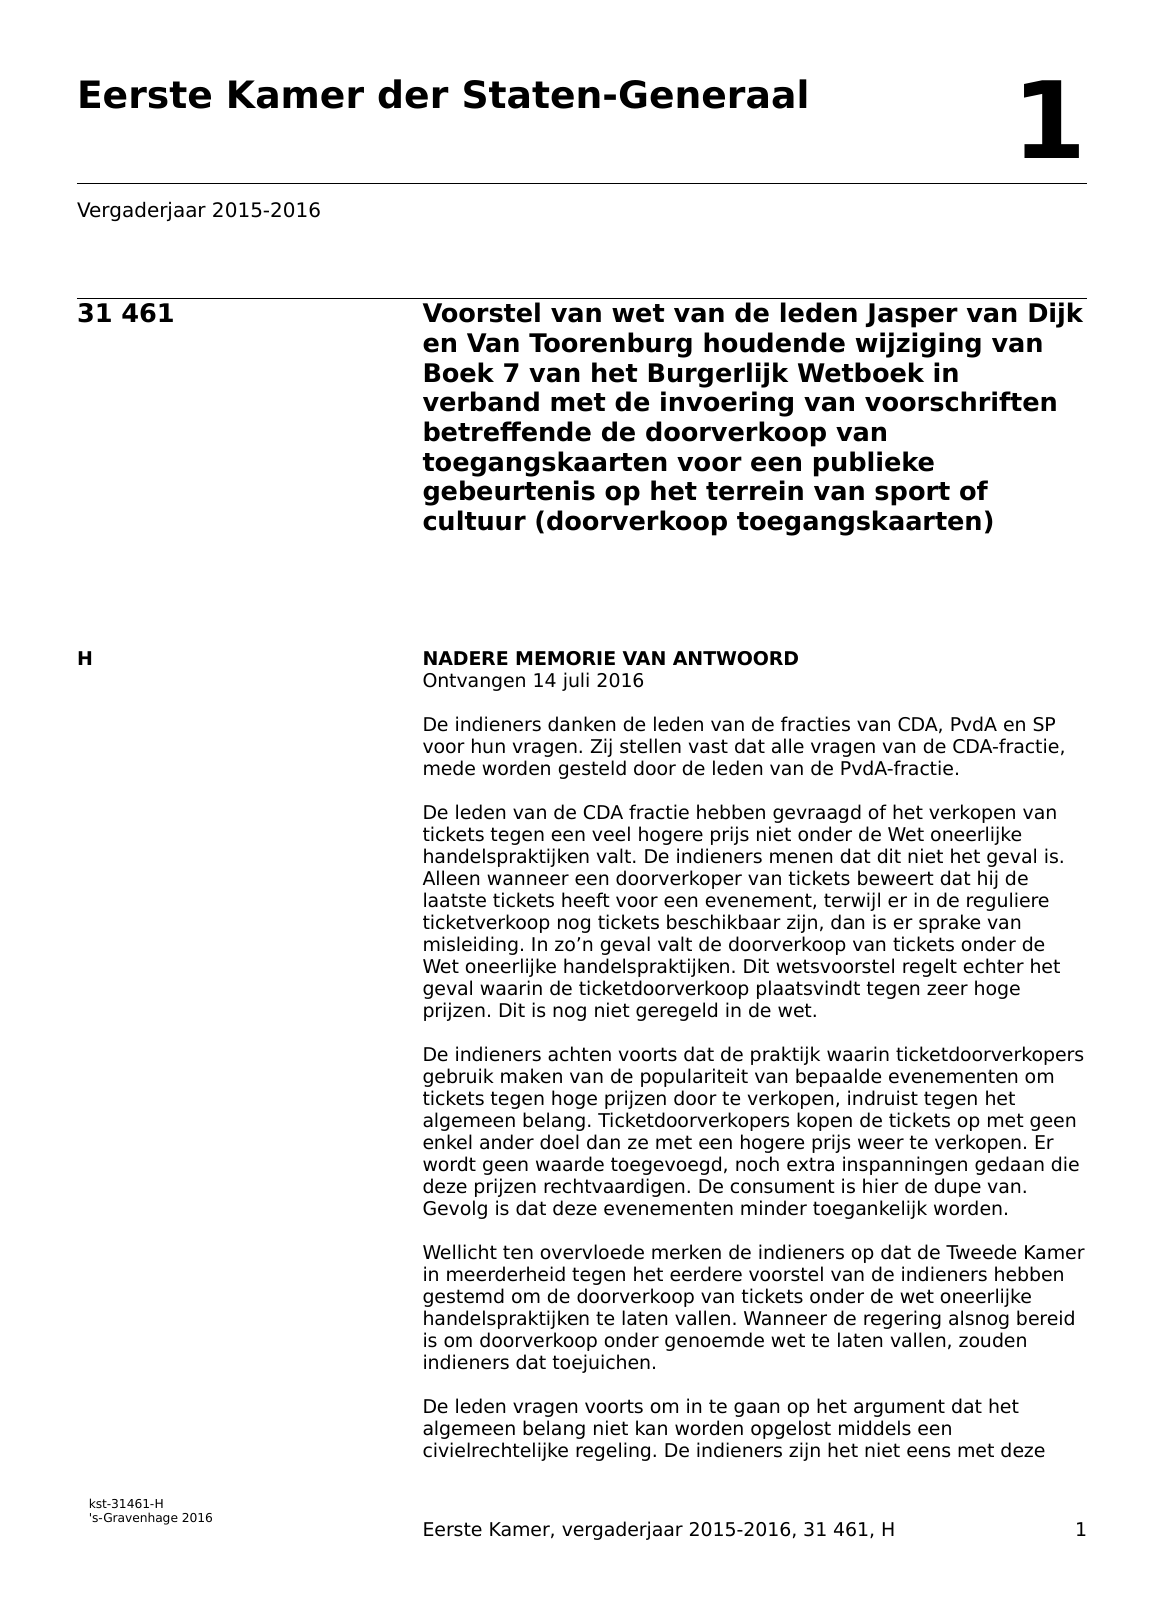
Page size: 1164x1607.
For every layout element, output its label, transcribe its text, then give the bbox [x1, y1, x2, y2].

text 's-Gravenhage 2016 [88, 1511, 323, 1525]
table_header Eerste Kamer der Staten-Generaal [77, 59, 886, 183]
table_cell Vergaderjaar 2015-2016 [77, 184, 1087, 298]
text Wellicht ten overvloede merken de indieners op dat de Tweede Kamer in meerderheid tegen het eerdere voorstel van de indieners hebben gestemd om de doorverkoop van tickets onder de wet oneerlijke handelspraktijken te laten vallen. Wanneer de regering alsnog bereid is om doorverkoop onder genoemde wet te laten vallen, zouden indieners dat toejuichen. [422, 1242, 1087, 1374]
text kst-31461-H [88, 1497, 323, 1511]
text De leden van de CDA fractie hebben gevraagd of het verkopen van tickets tegen een veel hogere prijs niet onder de Wet oneerlijke handelspraktijken valt. De indieners menen dat dit niet het geval is. Alleen wanneer een doorverkoper van tickets beweert dat hij de laatste tickets heeft voor een evenement, terwijl er in de reguliere ticketverkoop nog tickets beschikbaar zijn, dan is er sprake van misleiding. In zo’n geval valt de doorverkoop van tickets onder de Wet oneerlijke handelspraktijken. Dit wetsvoorstel regelt echter het geval waarin de ticketdoorverkoop plaatsvindt tegen zeer hoge prijzen. Dit is nog niet geregeld in de wet. [422, 802, 1087, 1022]
subtitle H NADERE MEMORIE VAN ANTWOORD [77, 647, 1087, 669]
text De leden vragen voorts om in te gaan op het argument dat het algemeen belang niet kan worden opgelost middels een civielrechtelijke regeling. De indieners zijn het niet eens met deze [422, 1396, 1087, 1462]
text De indieners achten voorts dat de praktijk waarin ticketdoorverkopers gebruik maken van de populariteit van bepaalde evenementen om tickets tegen hoge prijzen door te verkopen, indruist tegen het algemeen belang. Ticketdoorverkopers kopen de tickets op met geen enkel ander doel dan ze met een hogere prijs weer te verkopen. Er wordt geen waarde toegevoegd, noch extra inspanningen gedaan die deze prijzen rechtvaardigen. De consument is hier de dupe van. Gevolg is dat deze evenementen minder toegankelijk worden. [422, 1044, 1087, 1219]
text Ontvangen 14 juli 2016 [422, 669, 1087, 691]
text De indieners danken de leden van de fracties van CDA, PvdA en SP voor hun vragen. Zij stellen vast dat alle vragen van de CDA-fractie, mede worden gesteld door de leden van de PvdA-fractie. [422, 714, 1087, 779]
subtitle 31 461 Voorstel van wet van de leden Jasper van Dijk en Van Toorenburg houdende wijziging van Boek 7 van het Burgerlijk Wetboek in verband met de invoering van voorschriften betreffende de doorverkoop van toegangskaarten voor een publieke gebeurtenis op het terrein van sport of cultuur (doorverkoop toegangskaarten) [77, 299, 1087, 536]
table_header 1 [886, 59, 1087, 183]
